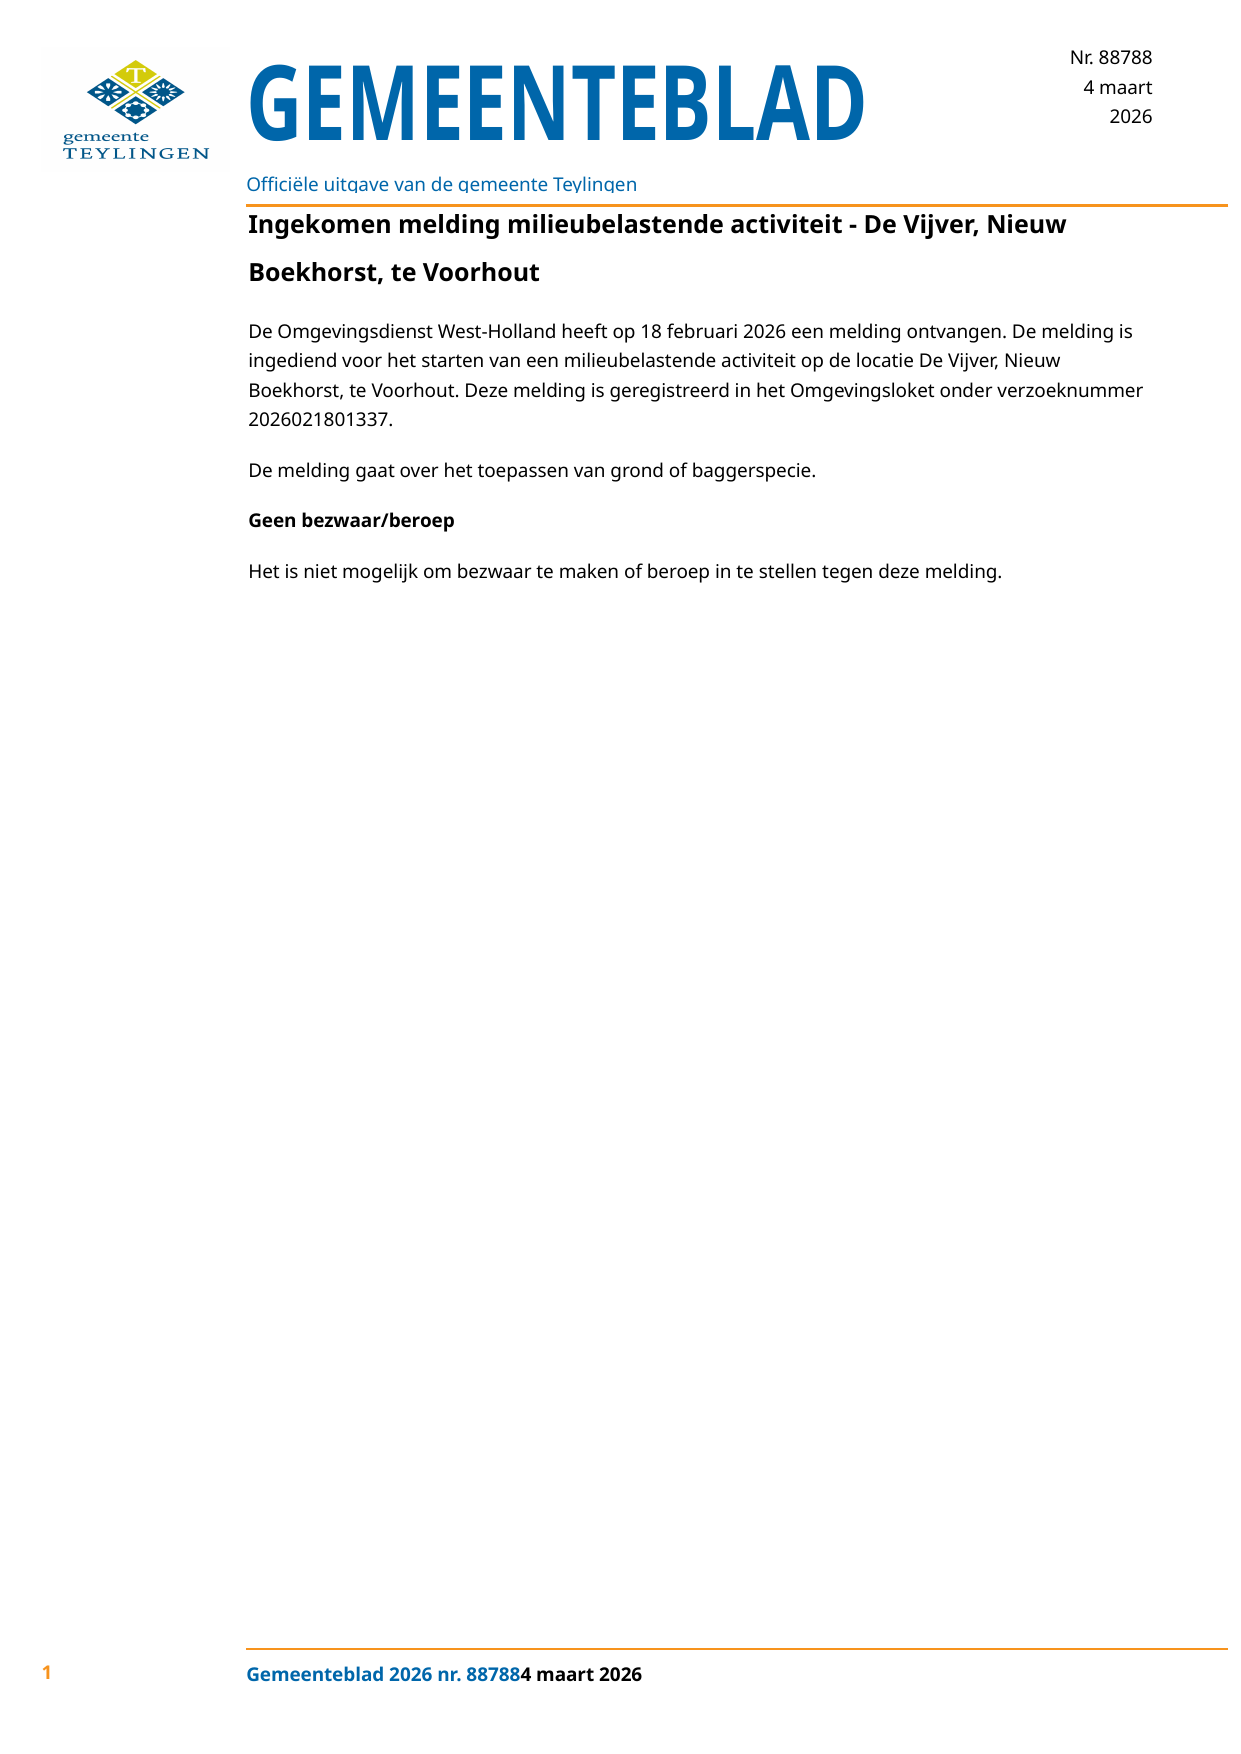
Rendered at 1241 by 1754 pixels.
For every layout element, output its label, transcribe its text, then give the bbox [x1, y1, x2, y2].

text Het is niet mogelijk om bezwaar te maken of beroep in te stellen tegen deze melding. [248, 558, 1152, 584]
text De melding gaat over het toepassen van grond of baggerspecie. [248, 457, 1152, 483]
text Geen bezwaar/beroep [248, 507, 1152, 533]
text Ingekomen melding milieubelastende activiteit - De Vijver, Nieuw Boekhorst, te Voorhout [248, 207, 1152, 288]
text De Omgevingsdienst West-Holland heeft op 18 februari 2026 een melding ontvangen. De melding is ingediend voor het starten van een milieubelastende activiteit op de locatie De Vijver, Nieuw Boekhorst, te Voorhout. Deze melding is geregistreerd in het Omgevingsloket onder verzoeknummer 2026021801337. [248, 318, 1152, 432]
picture [41, 47, 231, 172]
